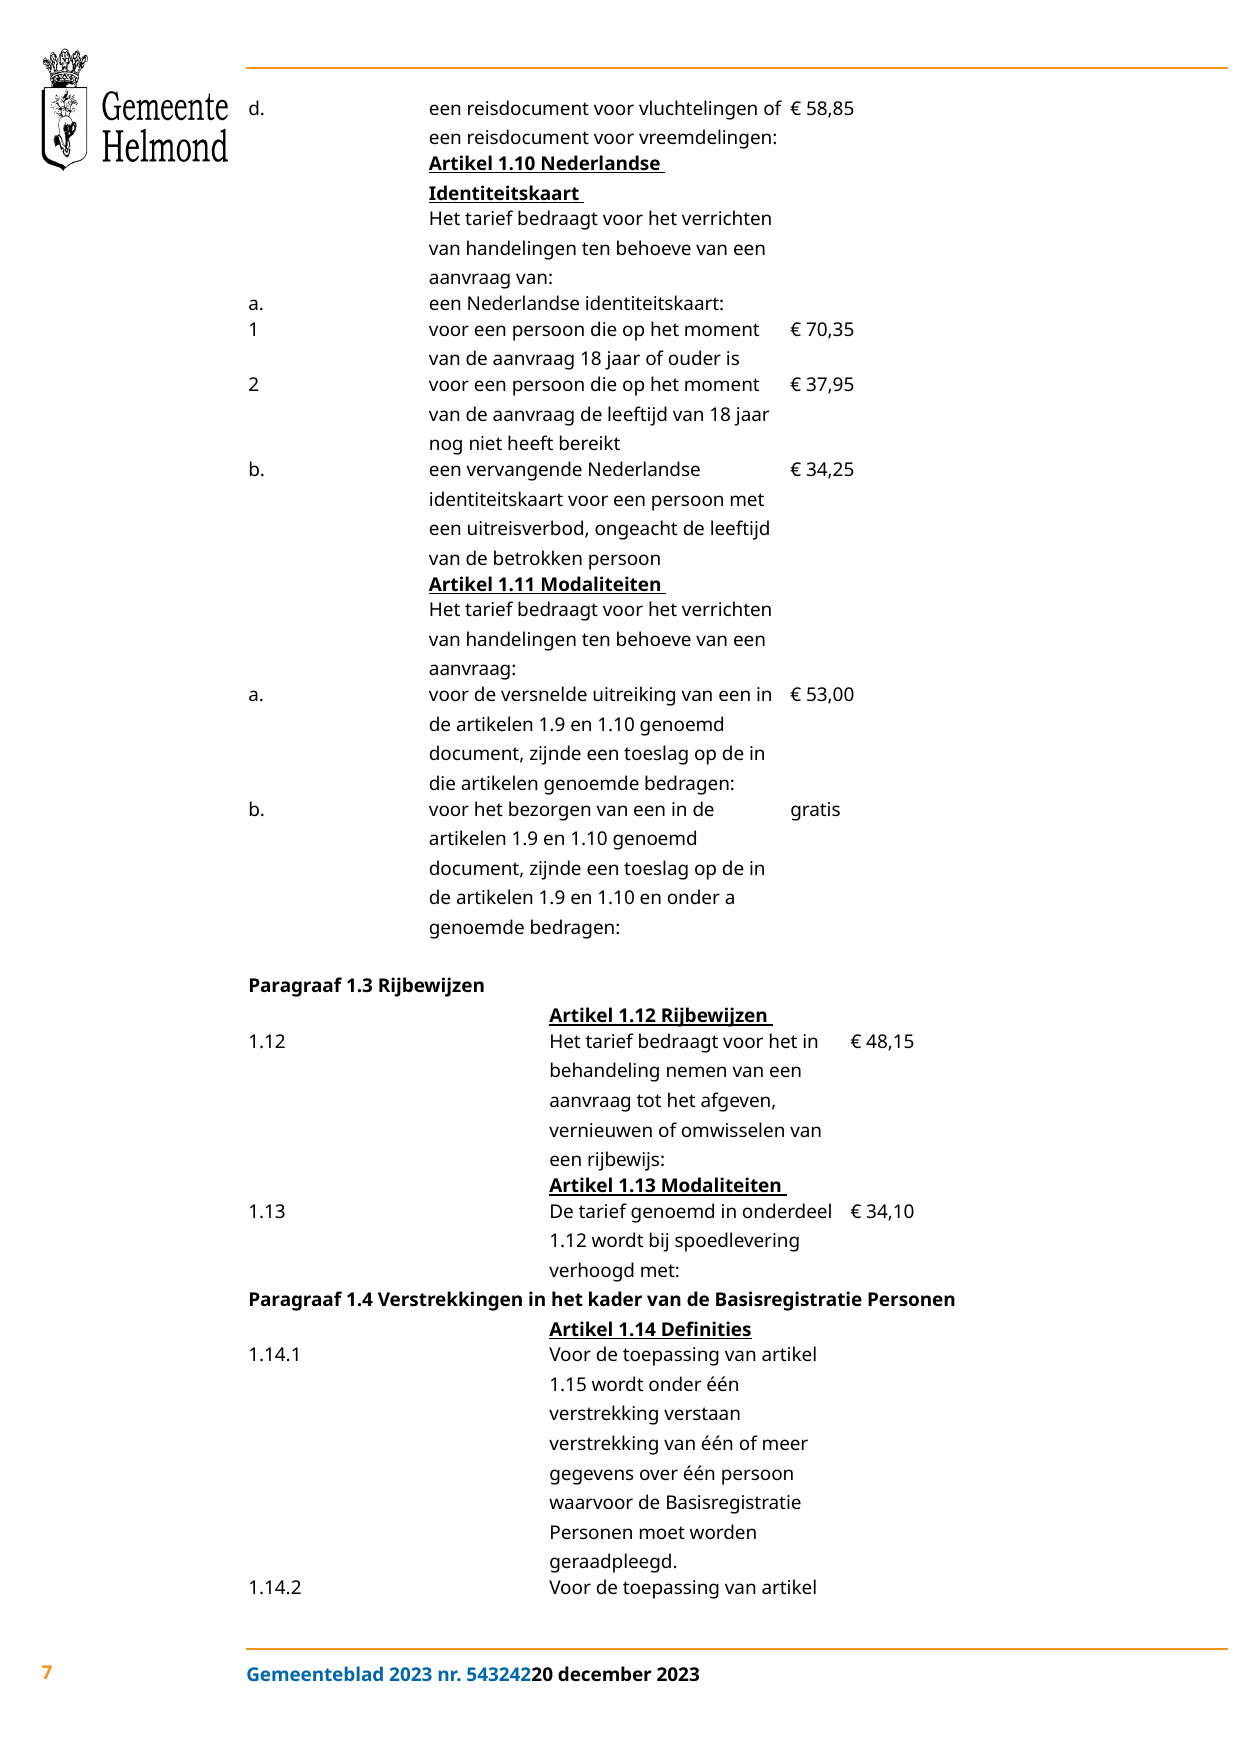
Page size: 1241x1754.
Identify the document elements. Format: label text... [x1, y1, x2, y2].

table_cell € 34,25 [790, 456, 1152, 571]
table_cell [248, 150, 429, 205]
table_cell een vervangende Nederlandse identiteitskaart voor een persoon met een uitreisverbod, ongeacht de leeftijd van de betrokken persoon [429, 456, 790, 571]
table_cell € 53,00 [790, 681, 1152, 796]
table_header [248, 1003, 549, 1028]
table_cell € 48,15 [850, 1028, 1152, 1172]
table_cell voor de versnelde uitreiking van een in de artikelen 1.9 en 1.10 genoemd document, zijnde een toeslag op de in die artikelen genoemde bedragen: [429, 681, 790, 796]
table_cell Het tarief bedraagt voor het in behandeling nemen van een aanvraag tot het afgeven, vernieuwen of omwisselen van een rijbewijs: [549, 1028, 850, 1172]
table_cell Het tarief bedraagt voor het verrichten van handelingen ten behoeve van een aanvraag van: [429, 205, 790, 290]
table_cell [790, 290, 1152, 316]
table_cell 1.14.2 [248, 1574, 549, 1600]
table_cell [850, 1341, 1152, 1574]
table_cell [790, 150, 1152, 205]
table_cell 1.13 [248, 1198, 549, 1283]
table_cell voor het bezorgen van een in de artikelen 1.9 en 1.10 genoemd document, zijnde een toeslag op de in de artikelen 1.9 en 1.10 en onder a genoemde bedragen: [429, 796, 790, 940]
table_cell Artikel 1.11 Modaliteiten [429, 571, 790, 596]
table_cell [248, 571, 429, 596]
table_cell een Nederlandse identiteitskaart: [429, 290, 790, 316]
table_header [850, 1003, 1152, 1028]
table_header [248, 1316, 549, 1341]
table_header Artikel 1.14 Definities [549, 1316, 850, 1341]
table_cell [850, 1172, 1152, 1198]
table_cell Voor de toepassing van artikel 1.15 wordt onder één verstrekking verstaan verstrekking van één of meer gegevens over één persoon waarvoor de Basisregistratie Personen moet worden geraadpleegd. [549, 1341, 850, 1574]
table_cell 1.14.1 [248, 1341, 549, 1574]
table_cell 2 [248, 371, 429, 456]
table_cell b. [248, 796, 429, 940]
table_cell voor een persoon die op het moment van de aanvraag 18 jaar of ouder is [429, 316, 790, 371]
table_cell gratis [790, 796, 1152, 940]
table_cell [248, 205, 429, 290]
table_cell € 37,95 [790, 371, 1152, 456]
table_cell Artikel 1.13 Modaliteiten [549, 1172, 850, 1198]
table_cell Voor de toepassing van artikel [549, 1574, 850, 1600]
table_cell [248, 1172, 549, 1198]
text Paragraaf 1.3 Rijbewijzen [248, 973, 1152, 998]
table_cell een reisdocument voor vluchtelingen of een reisdocument voor vreemdelingen: [429, 95, 790, 150]
text Paragraaf 1.4 Verstrekkingen in het kader van de Basisregistratie Personen [248, 1286, 1152, 1312]
table_header Artikel 1.12 Rijbewijzen [549, 1003, 850, 1028]
table_cell € 34,10 [850, 1198, 1152, 1283]
table_cell [790, 571, 1152, 596]
table_cell € 58,85 [790, 95, 1152, 150]
table_cell [248, 596, 429, 681]
table_cell b. [248, 456, 429, 571]
table_cell a. [248, 681, 429, 796]
table_cell De tarief genoemd in onderdeel 1.12 wordt bij spoedlevering verhoogd met: [549, 1198, 850, 1283]
table_cell voor een persoon die op het moment van de aanvraag de leeftijd van 18 jaar nog niet heeft bereikt [429, 371, 790, 456]
table_cell Het tarief bedraagt voor het verrichten van handelingen ten behoeve van een aanvraag: [429, 596, 790, 681]
table_cell 1.12 [248, 1028, 549, 1172]
table_cell [850, 1574, 1152, 1600]
table_cell a. [248, 290, 429, 316]
table_cell 1 [248, 316, 429, 371]
picture [41, 47, 231, 172]
table_cell € 70,35 [790, 316, 1152, 371]
table_cell [790, 596, 1152, 681]
table_cell d. [248, 95, 429, 150]
table_header [850, 1316, 1152, 1341]
table_cell [790, 205, 1152, 290]
table_cell Artikel 1.10 Nederlandse Identiteitskaart [429, 150, 790, 205]
